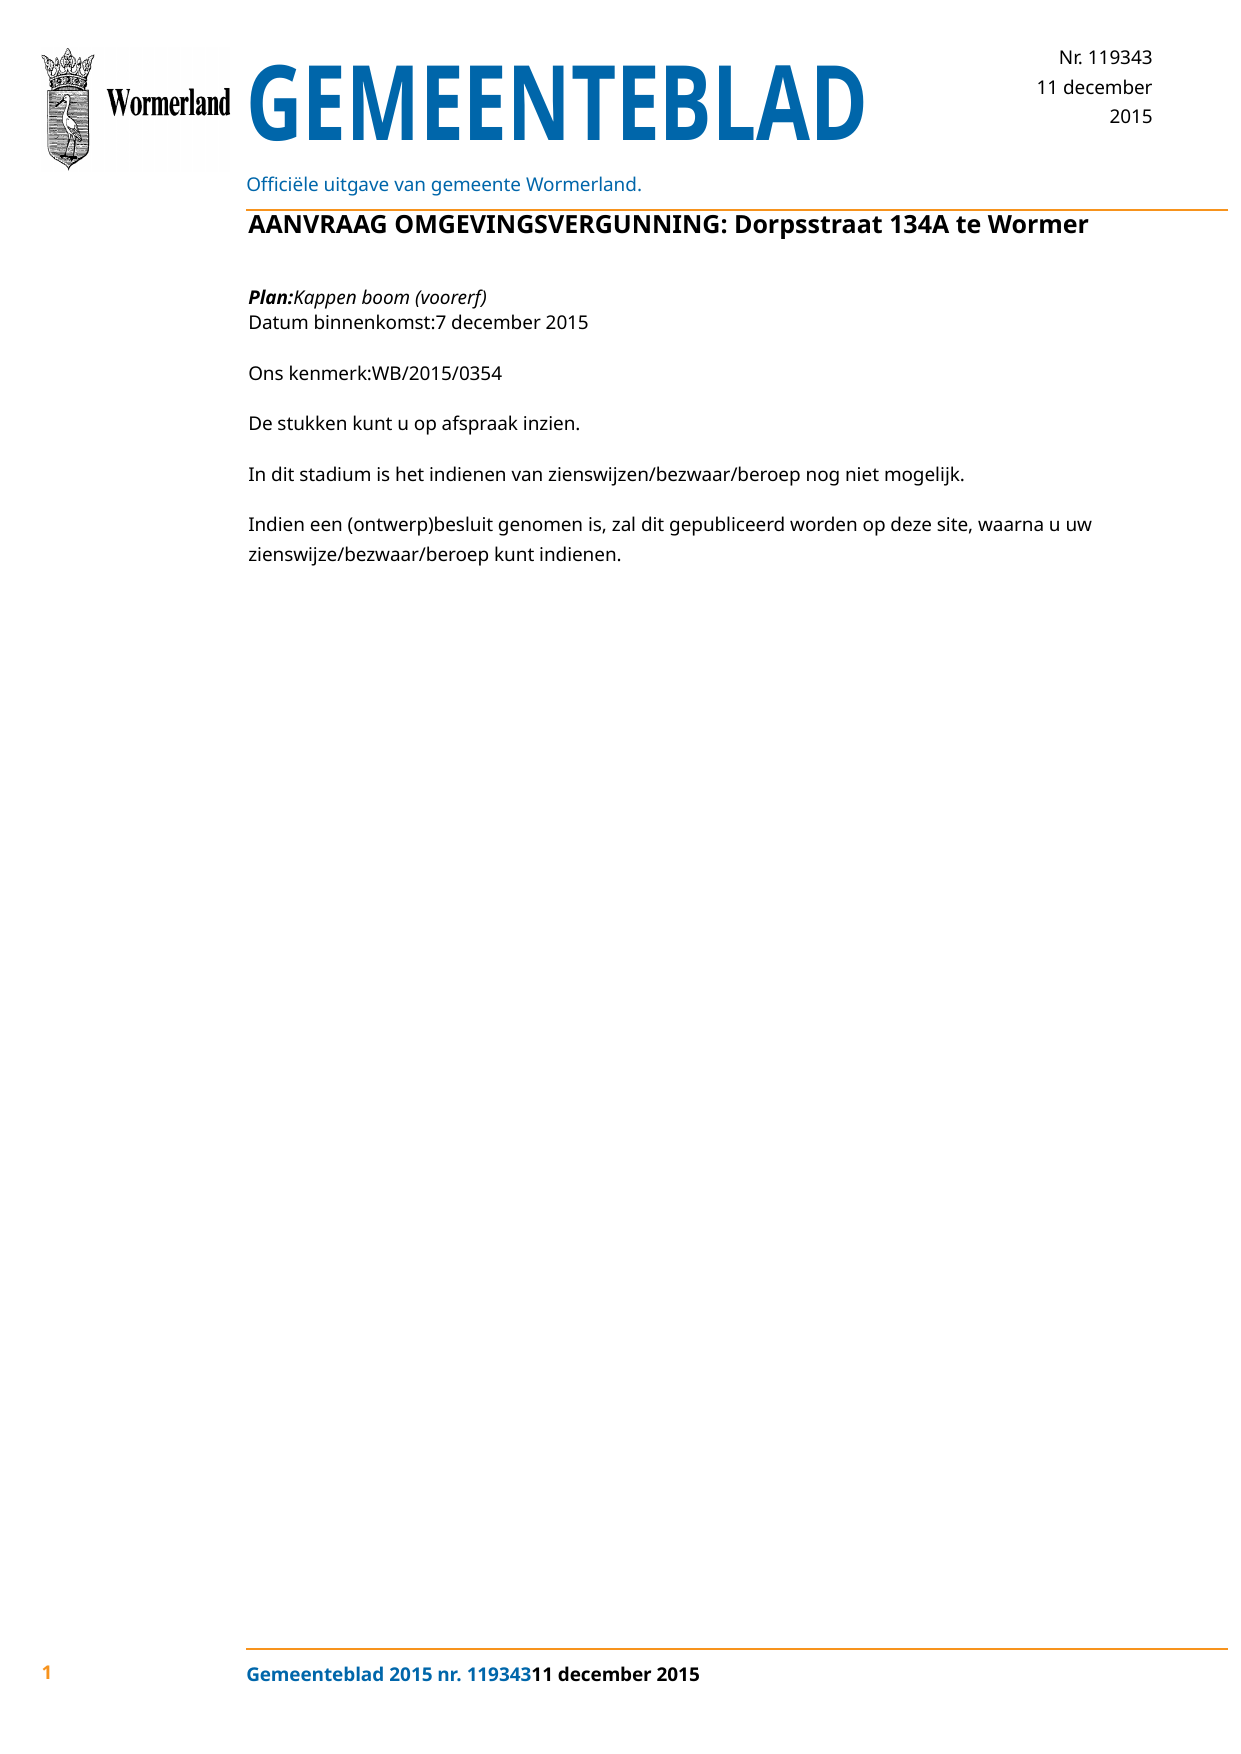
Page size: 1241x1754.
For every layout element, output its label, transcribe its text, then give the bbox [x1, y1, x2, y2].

text De stukken kunt u op afspraak inzien. [248, 410, 1152, 436]
text Datum binnenkomst:7 december 2015 [248, 309, 1152, 335]
text In dit stadium is het indienen van zienswijzen/bezwaar/beroep nog niet mogelijk. [248, 461, 1152, 487]
text Indien een (ontwerp)besluit genomen is, zal dit gepubliceerd worden op deze site, waarna u uw zienswijze/bezwaar/beroep kunt indienen. [248, 511, 1152, 567]
picture [41, 47, 231, 172]
text Plan:Kappen boom (voorerf) [248, 284, 1152, 309]
text Ons kenmerk:WB/2015/0354 [248, 360, 1152, 386]
text AANVRAAG OMGEVINGSVERGUNNING: Dorpsstraat 134A te Wormer [248, 211, 1152, 241]
